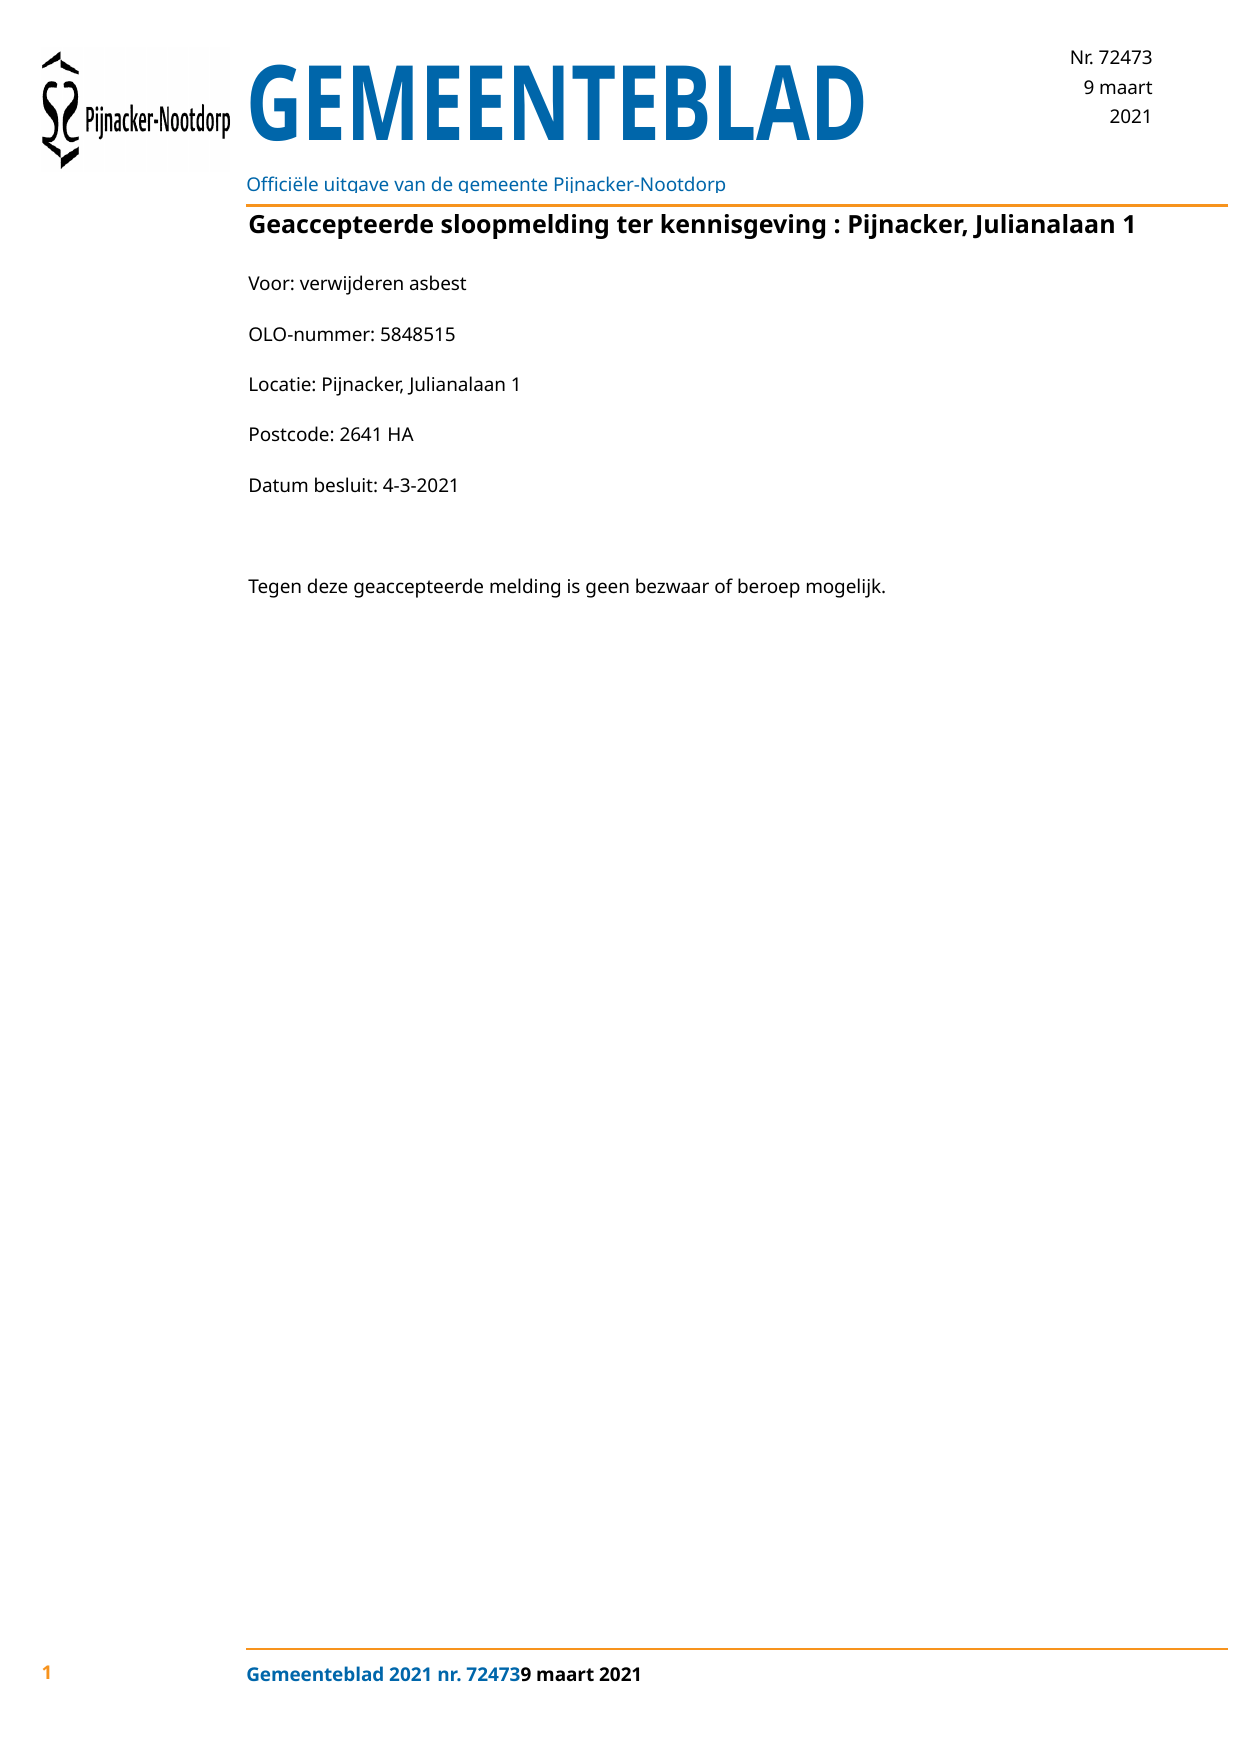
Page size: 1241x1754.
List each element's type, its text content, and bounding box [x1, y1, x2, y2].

text Datum besluit: 4-3-2021 [248, 472, 1152, 498]
text Geaccepteerde sloopmelding ter kennisgeving : Pijnacker, Julianalaan 1 [248, 207, 1152, 241]
text OLO-nummer: 5848515 [248, 321, 1152, 346]
picture [41, 47, 231, 172]
text Tegen deze geaccepteerde melding is geen bezwaar of beroep mogelijk. [248, 573, 1152, 598]
text Locatie: Pijnacker, Julianalaan 1 [248, 371, 1152, 397]
text Postcode: 2641 HA [248, 422, 1152, 447]
text Voor: verwijderen asbest [248, 270, 1152, 296]
